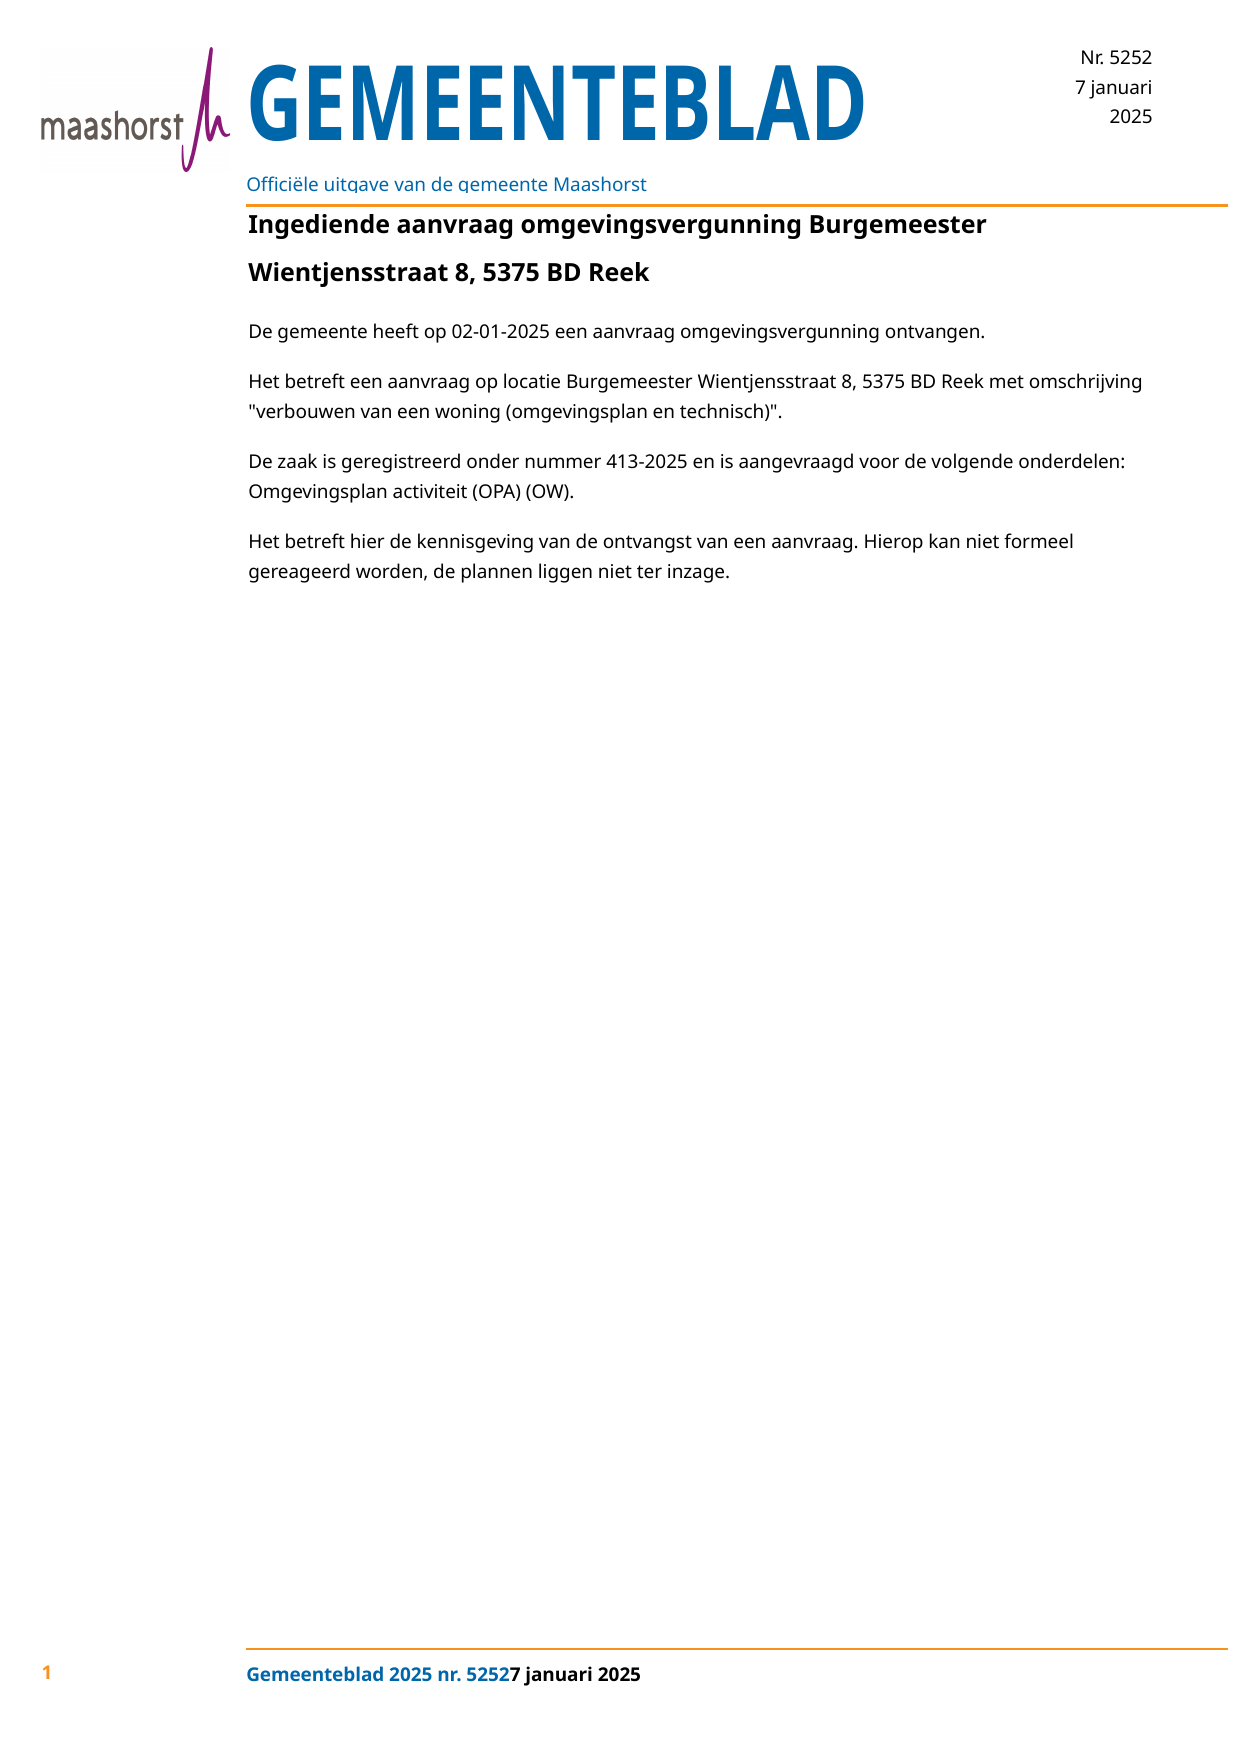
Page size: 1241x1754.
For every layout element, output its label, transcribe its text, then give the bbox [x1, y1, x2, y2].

text Het betreft hier de kennisgeving van de ontvangst van een aanvraag. Hierop kan niet formeel gereageerd worden, de plannen liggen niet ter inzage. [248, 528, 1152, 584]
picture [41, 47, 231, 172]
text Het betreft een aanvraag op locatie Burgemeester Wientjensstraat 8, 5375 BD Reek met omschrijving "verbouwen van een woning (omgevingsplan en technisch)". [248, 368, 1152, 424]
text De zaak is geregistreerd onder nummer 413-2025 en is aangevraagd voor de volgende onderdelen: Omgevingsplan activiteit (OPA) (OW). [248, 448, 1152, 504]
text De gemeente heeft op 02-01-2025 een aanvraag omgevingsvergunning ontvangen. [248, 318, 1152, 344]
text Ingediende aanvraag omgevingsvergunning Burgemeester Wientjensstraat 8, 5375 BD Reek [248, 207, 1152, 288]
